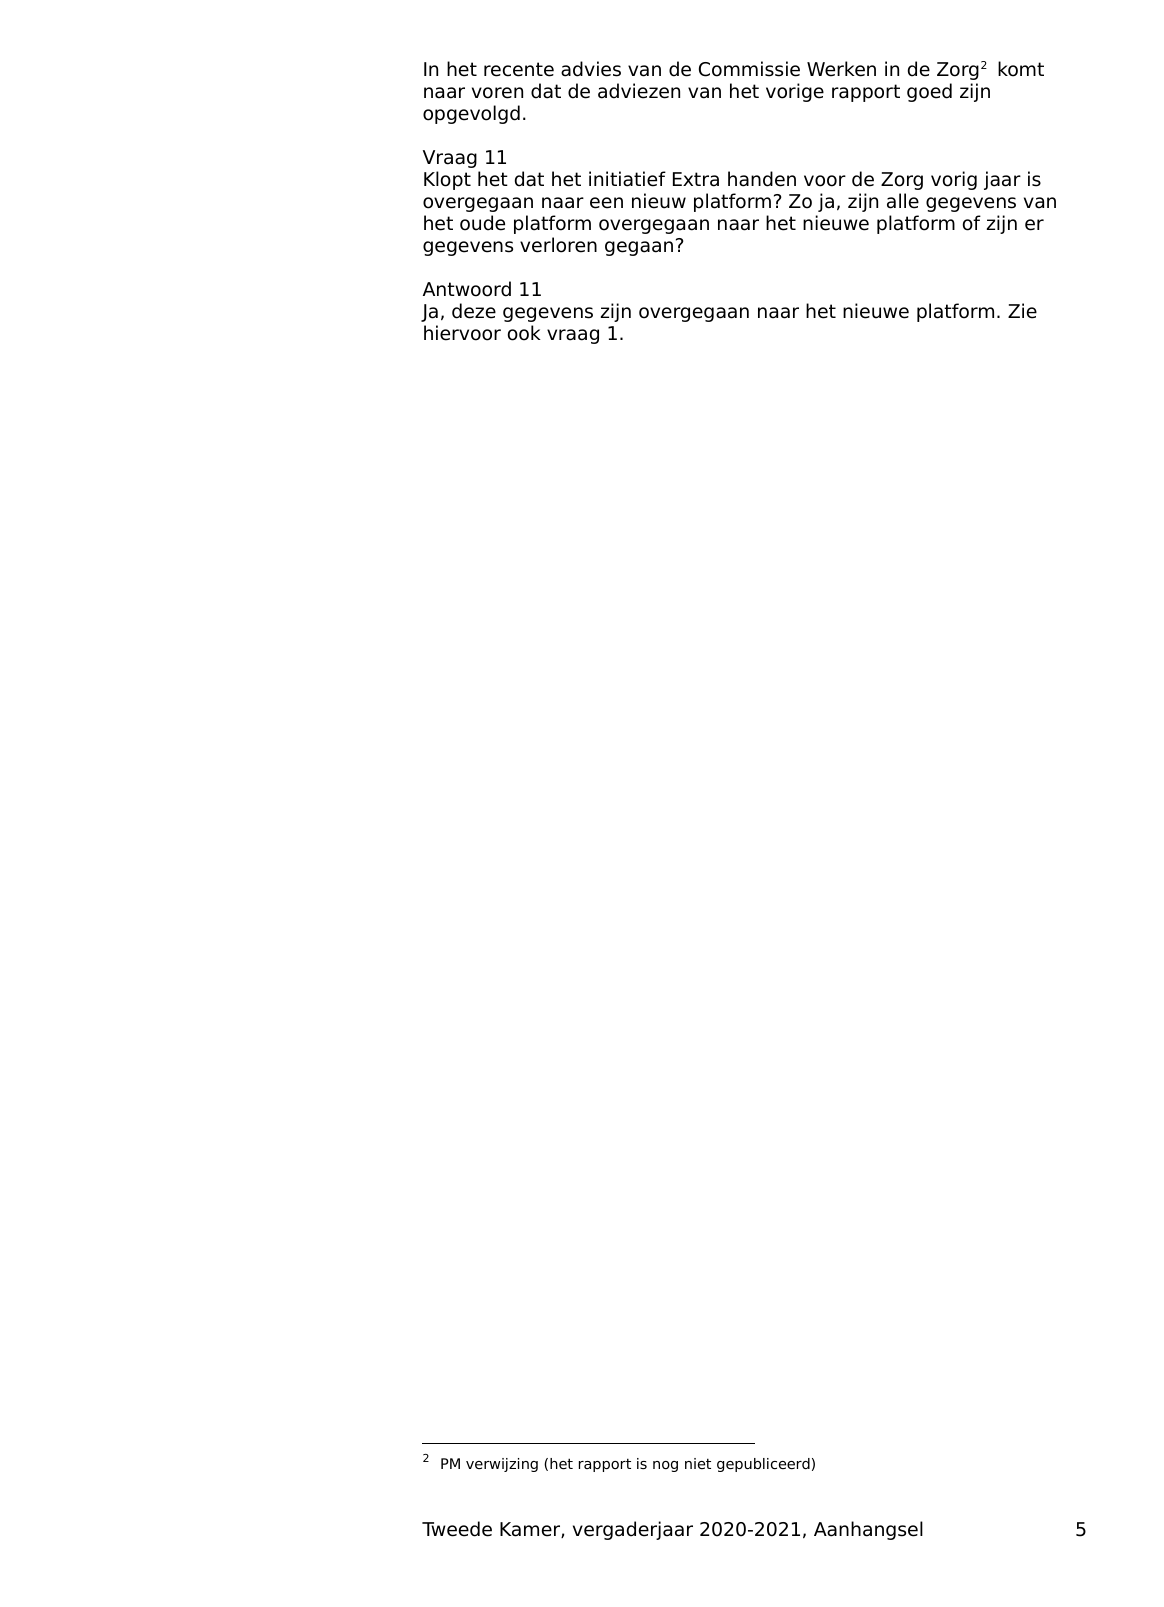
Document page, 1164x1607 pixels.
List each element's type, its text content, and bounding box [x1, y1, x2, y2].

text Ja, deze gegevens zijn overgegaan naar het nieuwe platform. Zie hiervoor ook vraag 1. [422, 301, 1087, 345]
text In het recente advies van de Commissie Werken in de Zorg komt naar voren dat de adviezen van het vorige rapport goed zijn opgevolgd. [422, 59, 1087, 125]
text PM verwijzing (het rapport is nog niet gepubliceerd) [422, 1452, 1087, 1474]
text Vraag 11 [422, 147, 1087, 169]
text Klopt het dat het initiatief Extra handen voor de Zorg vorig jaar is overgegaan naar een nieuw platform? Zo ja, zijn alle gegevens van het oude platform overgegaan naar het nieuwe platform of zijn er gegevens verloren gegaan? [422, 169, 1087, 257]
text Antwoord 11 [422, 279, 1087, 301]
